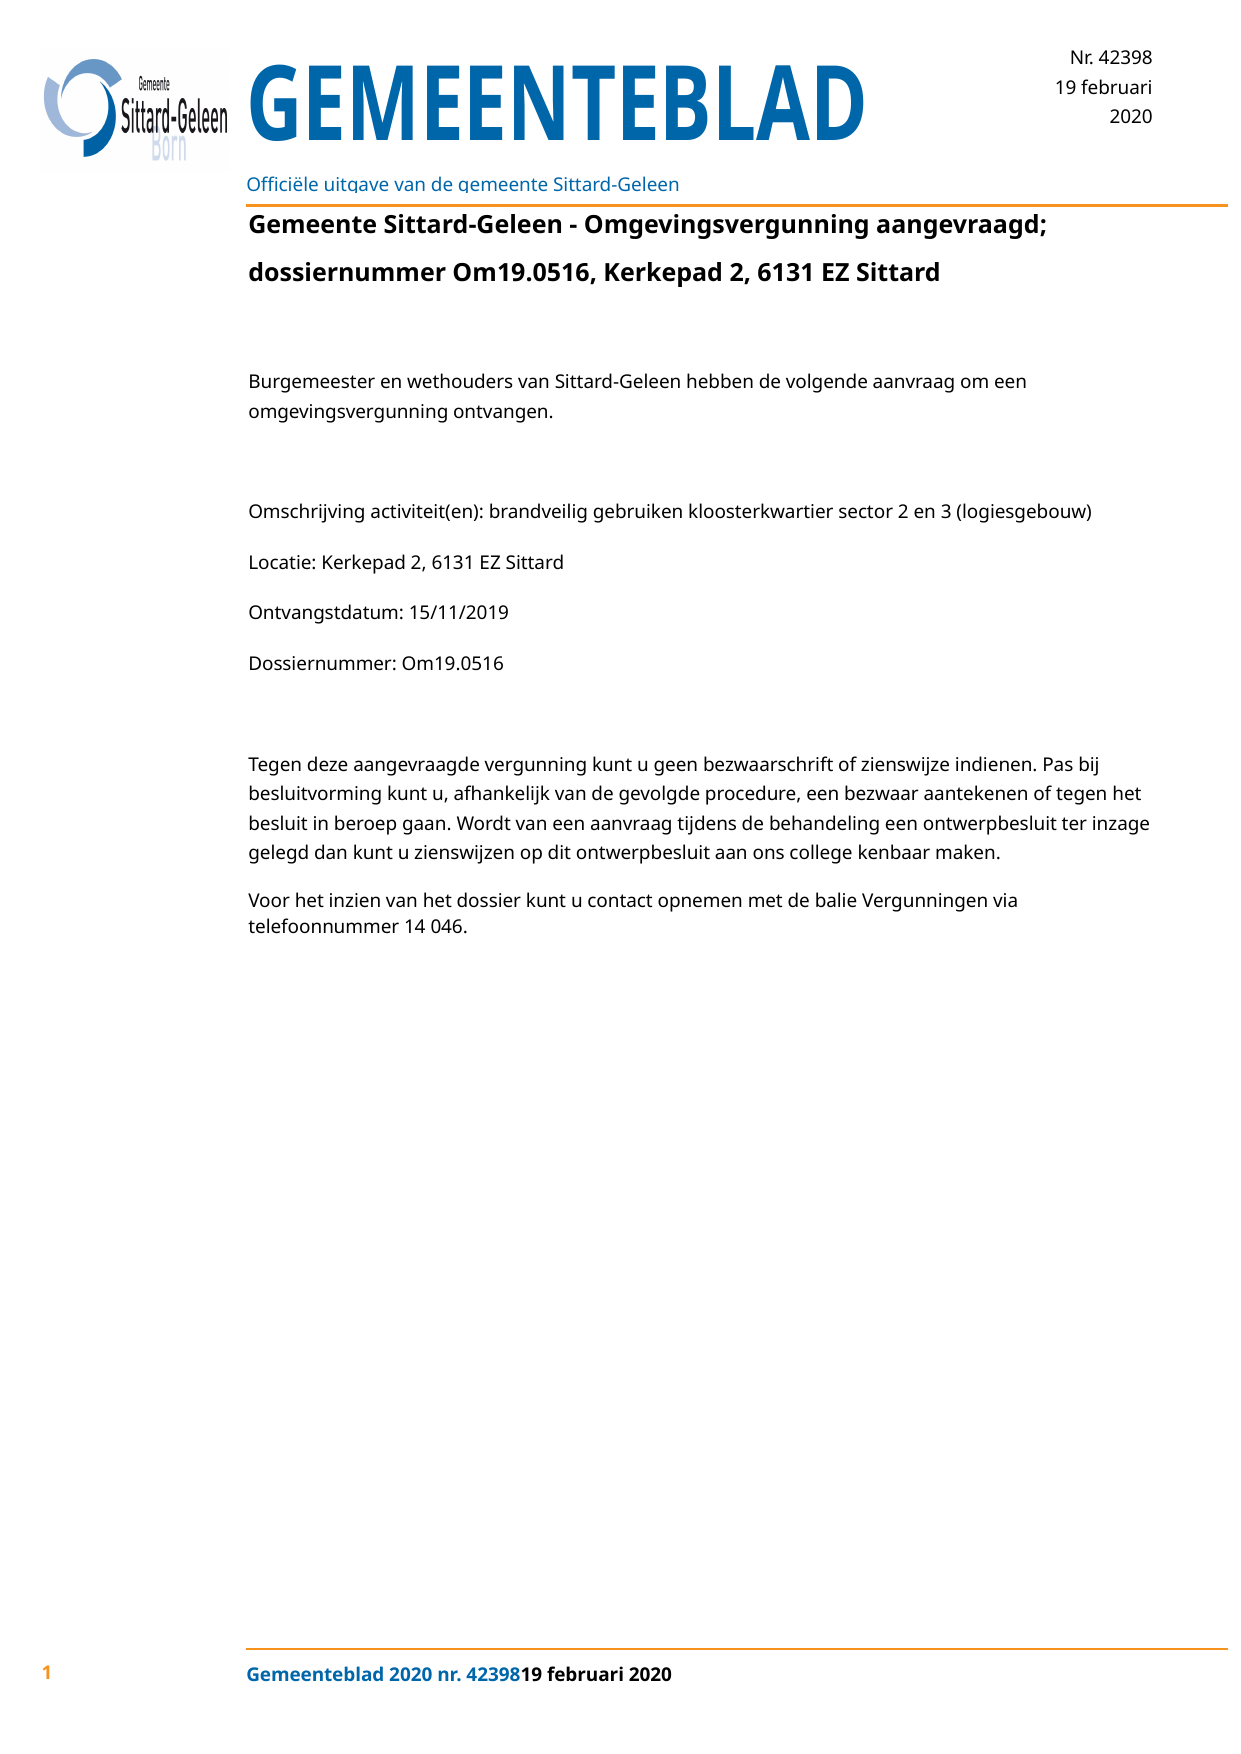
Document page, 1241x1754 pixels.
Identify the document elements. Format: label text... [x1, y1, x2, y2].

text Tegen deze aangevraagde vergunning kunt u geen bezwaarschrift of zienswijze indienen. Pas bij besluitvorming kunt u, afhankelijk van de gevolgde procedure, een bezwaar aantekenen of tegen het besluit in beroep gaan. Wordt van een aanvraag tijdens de behandeling een ontwerpbesluit ter inzage gelegd dan kunt u zienswijzen op dit ontwerpbesluit aan ons college kenbaar maken. [248, 751, 1152, 865]
text Ontvangstdatum: 15/11/2019 [248, 599, 1152, 625]
text Locatie: Kerkepad 2, 6131 EZ Sittard [248, 549, 1152, 575]
text Dossiernummer: Om19.0516 [248, 650, 1152, 676]
text Gemeente Sittard-Geleen - Omgevingsvergunning aangevraagd; dossiernummer Om19.0516, Kerkepad 2, 6131 EZ Sittard [248, 207, 1152, 288]
text Omschrijving activiteit(en): brandveilig gebruiken kloosterkwartier sector 2 en 3 (logiesgebouw) [248, 499, 1152, 524]
picture [41, 47, 231, 172]
text Burgemeester en wethouders van Sittard-Geleen hebben de volgende aanvraag om een omgevingsvergunning ontvangen. [248, 368, 1152, 424]
text Voor het inzien van het dossier kunt u contact opnemen met de balie Vergunningen via telefoonnummer 14 046. [248, 887, 1152, 939]
